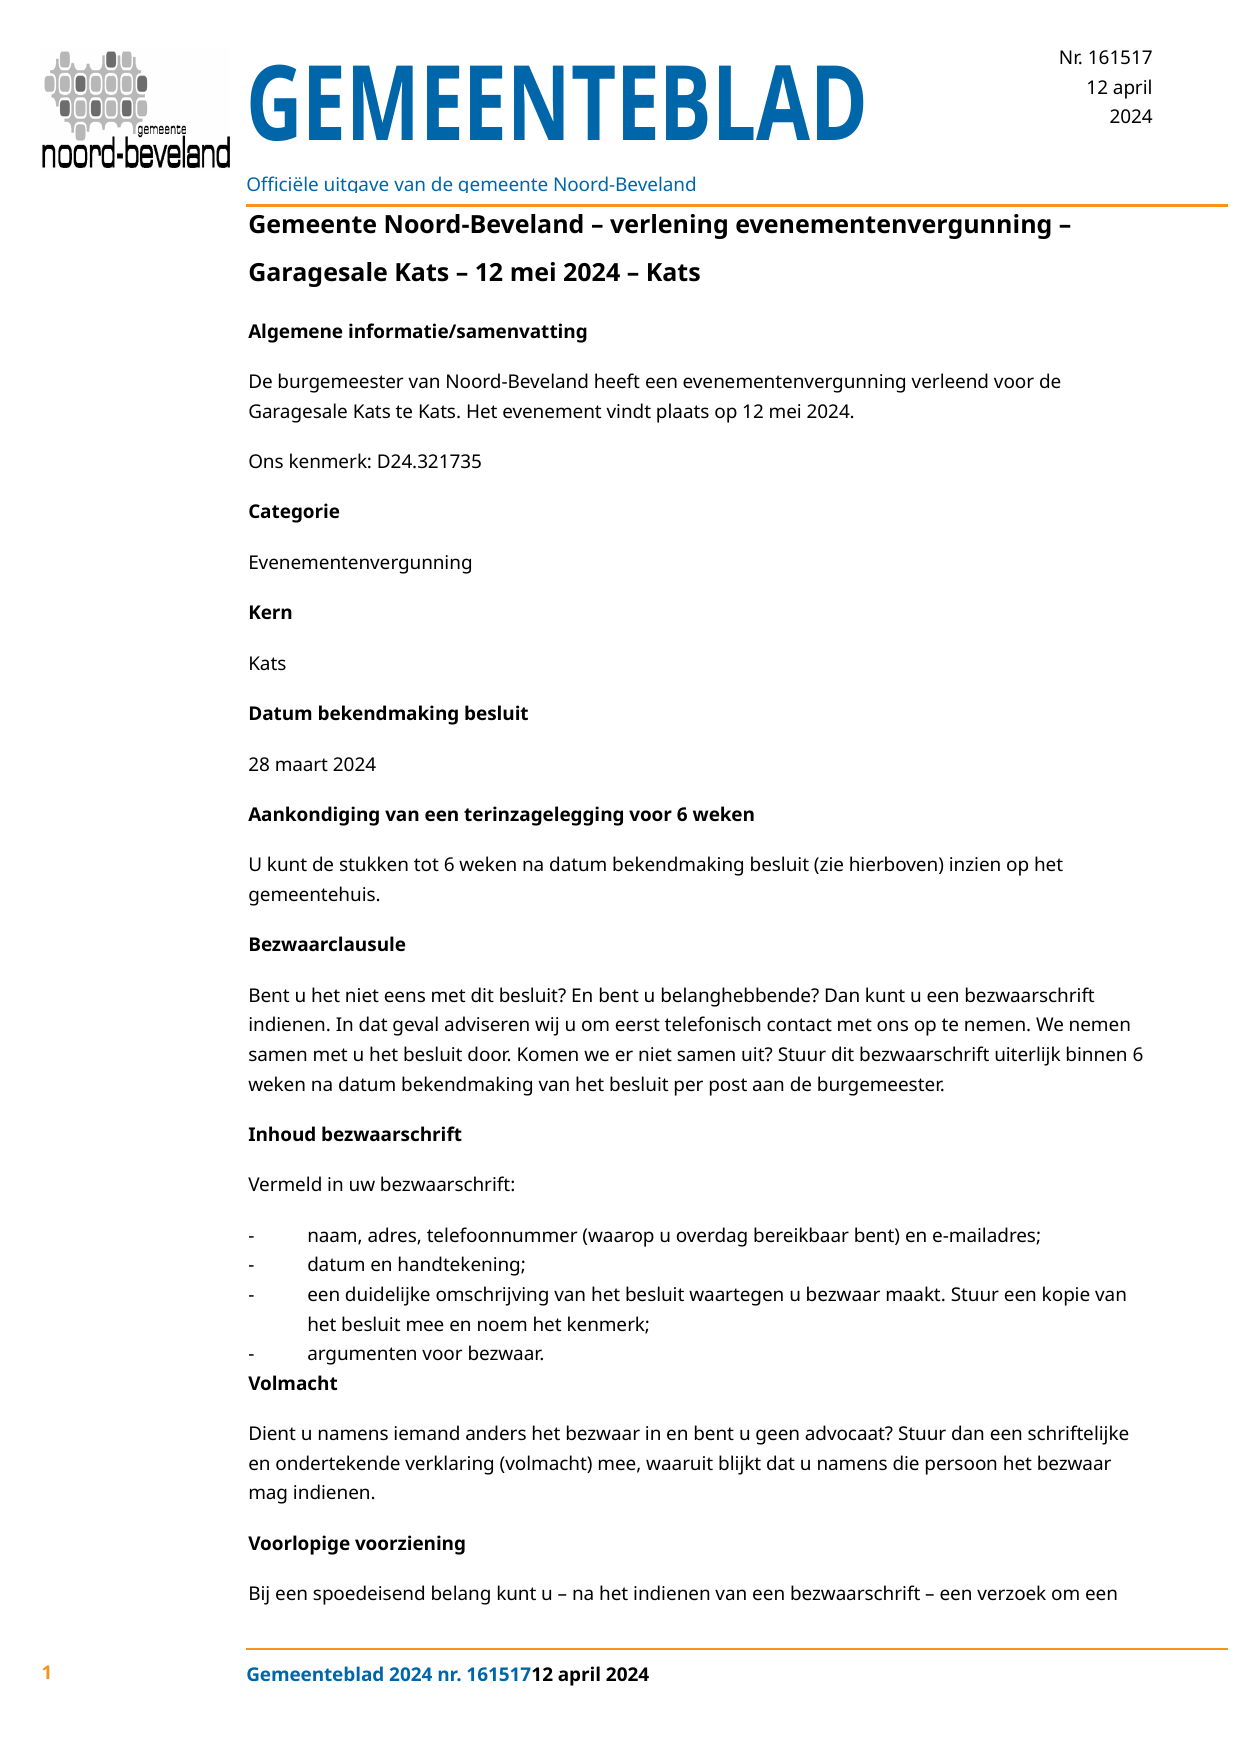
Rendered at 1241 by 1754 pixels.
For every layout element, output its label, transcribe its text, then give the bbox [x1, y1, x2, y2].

text Bezwaarclausule [248, 932, 1152, 957]
text Categorie [248, 499, 1152, 524]
picture [41, 47, 231, 172]
text Datum bekendmaking besluit [248, 700, 1152, 726]
text Aankondiging van een terinzagelegging voor 6 weken [248, 801, 1152, 827]
text Inhoud bezwaarschrift [248, 1121, 1152, 1147]
text Ons kenmerk: D24.321735 [248, 448, 1152, 474]
text Volmacht [248, 1370, 1152, 1396]
text De burgemeester van Noord-Beveland heeft een evenementenvergunning verleend voor de Garagesale Kats te Kats. Het evenement vindt plaats op 12 mei 2024. [248, 368, 1152, 424]
text Kats [248, 650, 1152, 676]
text Dient u namens iemand anders het bezwaar in en bent u geen advocaat? Stuur dan een schriftelijke en ondertekende verklaring (volmacht) mee, waaruit blijkt dat u namens die persoon het bezwaar mag indienen. [248, 1420, 1152, 1505]
text Bent u het niet eens met dit besluit? En bent u belanghebbende? Dan kunt u een bezwaarschrift indienen. In dat geval adviseren wij u om eerst telefonisch contact met ons op te nemen. We nemen samen met u het besluit door. Komen we er niet samen uit? Stuur dit bezwaarschrift uiterlijk binnen 6 weken na datum bekendmaking van het besluit per post aan de burgemeester. [248, 982, 1152, 1097]
text Bij een spoedeisend belang kunt u – na het indienen van een bezwaarschrift – een verzoek om een [248, 1580, 1152, 1606]
text Voorlopige voorziening [248, 1530, 1152, 1556]
list datum en handtekening; [248, 1252, 1152, 1277]
text Gemeente Noord-Beveland – verlening evenementenvergunning – Garagesale Kats – 12 mei 2024 – Kats [248, 207, 1152, 288]
text Kern [248, 599, 1152, 625]
text Algemene informatie/samenvatting [248, 318, 1152, 344]
text 28 maart 2024 [248, 751, 1152, 777]
text Vermeld in uw bezwaarschrift: [248, 1172, 1152, 1197]
list een duidelijke omschrijving van het besluit waartegen u bezwaar maakt. Stuur een kopie van het besluit mee en noem het kenmerk; [248, 1281, 1152, 1337]
list naam, adres, telefoonnummer (waarop u overdag bereikbaar bent) en e-mailadres; [248, 1222, 1152, 1248]
text Evenementenvergunning [248, 549, 1152, 575]
list argumenten voor bezwaar. [248, 1340, 1152, 1366]
text U kunt de stukken tot 6 weken na datum bekendmaking besluit (zie hierboven) inzien op het gemeentehuis. [248, 852, 1152, 907]
